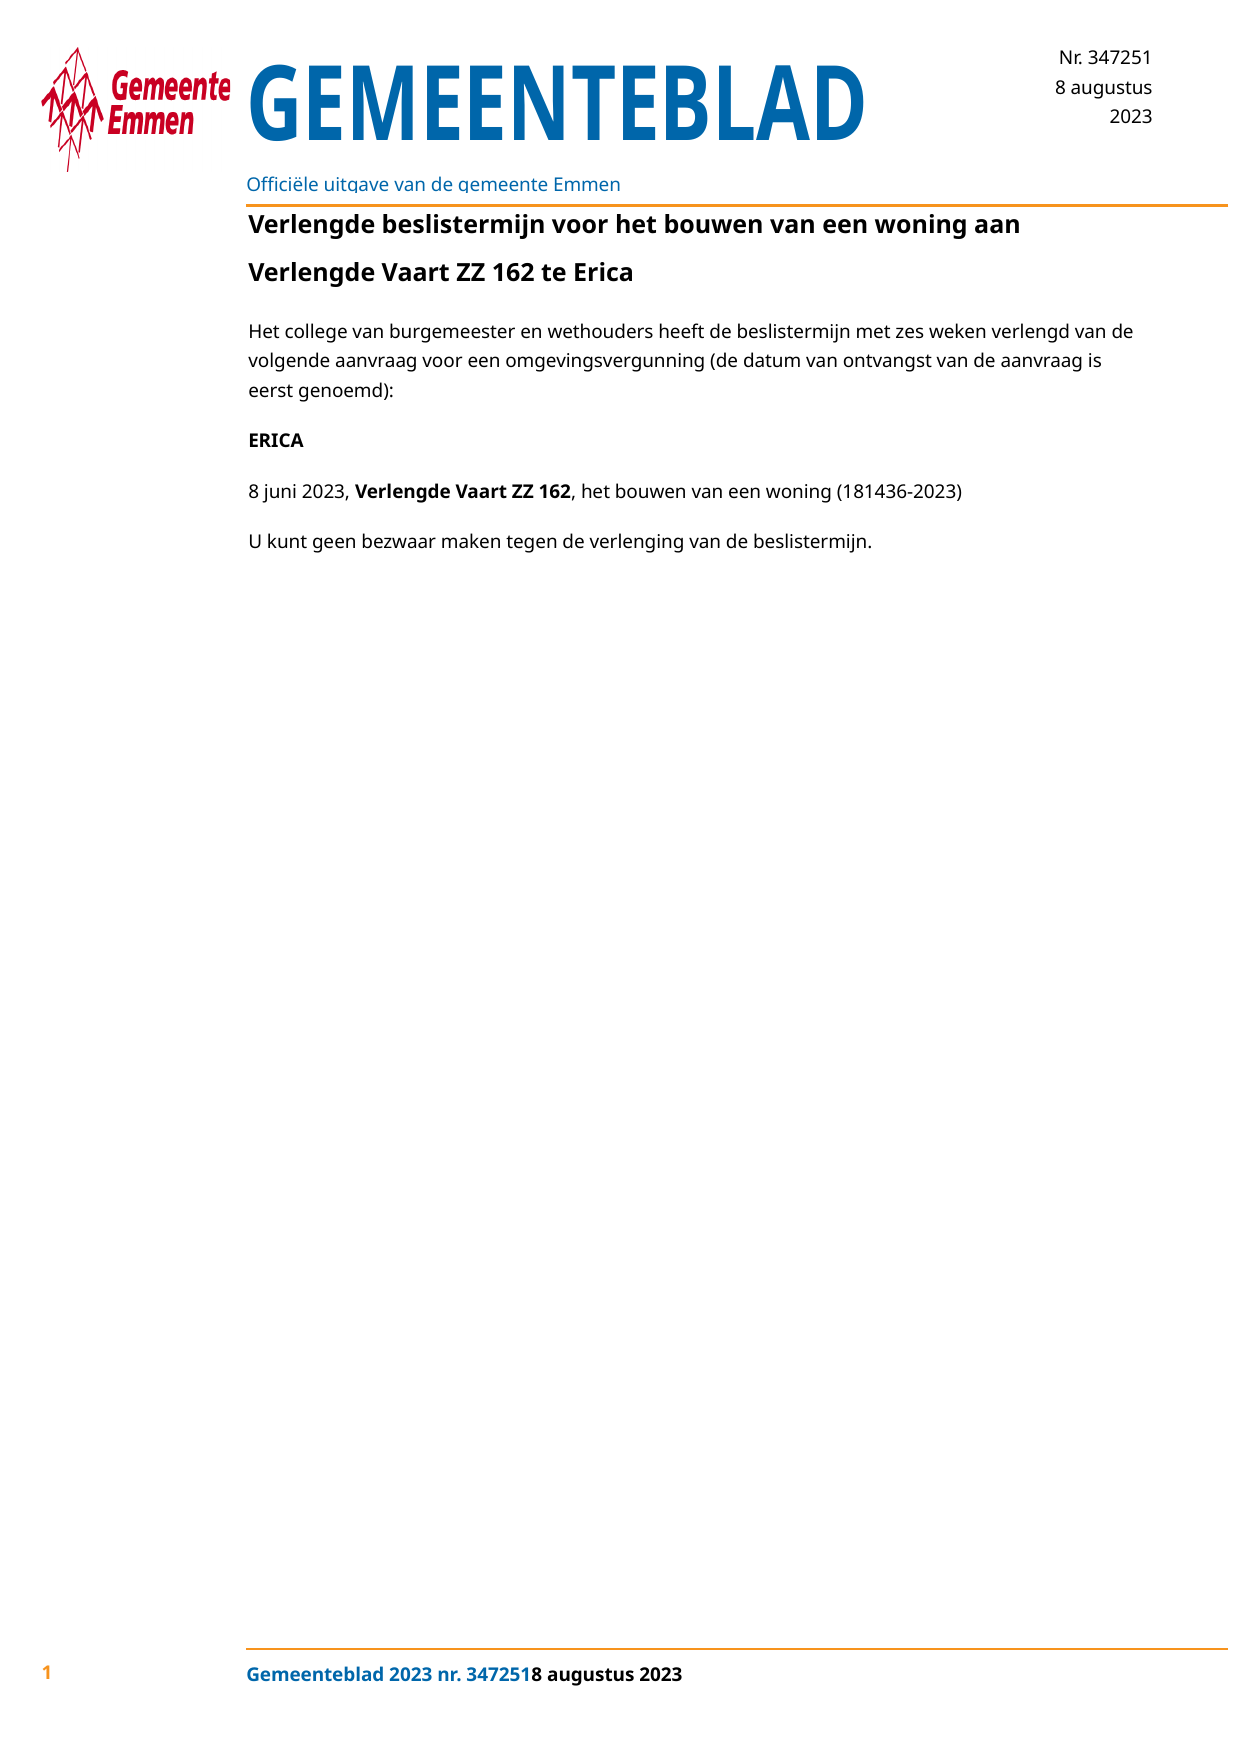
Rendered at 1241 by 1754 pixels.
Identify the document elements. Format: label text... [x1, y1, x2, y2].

text U kunt geen bezwaar maken tegen de verlenging van de beslistermijn. [248, 528, 1152, 554]
text ERICA [248, 427, 1152, 453]
text 8 juni 2023, Verlengde Vaart ZZ 162, het bouwen van een woning (181436-2023) [248, 478, 1152, 504]
text Verlengde beslistermijn voor het bouwen van een woning aan Verlengde Vaart ZZ 162 te Erica [248, 207, 1152, 288]
picture [41, 47, 231, 172]
text Het college van burgemeester en wethouders heeft de beslistermijn met zes weken verlengd van de volgende aanvraag voor een omgevingsvergunning (de datum van ontvangst van de aanvraag is eerst genoemd): [248, 318, 1152, 403]
